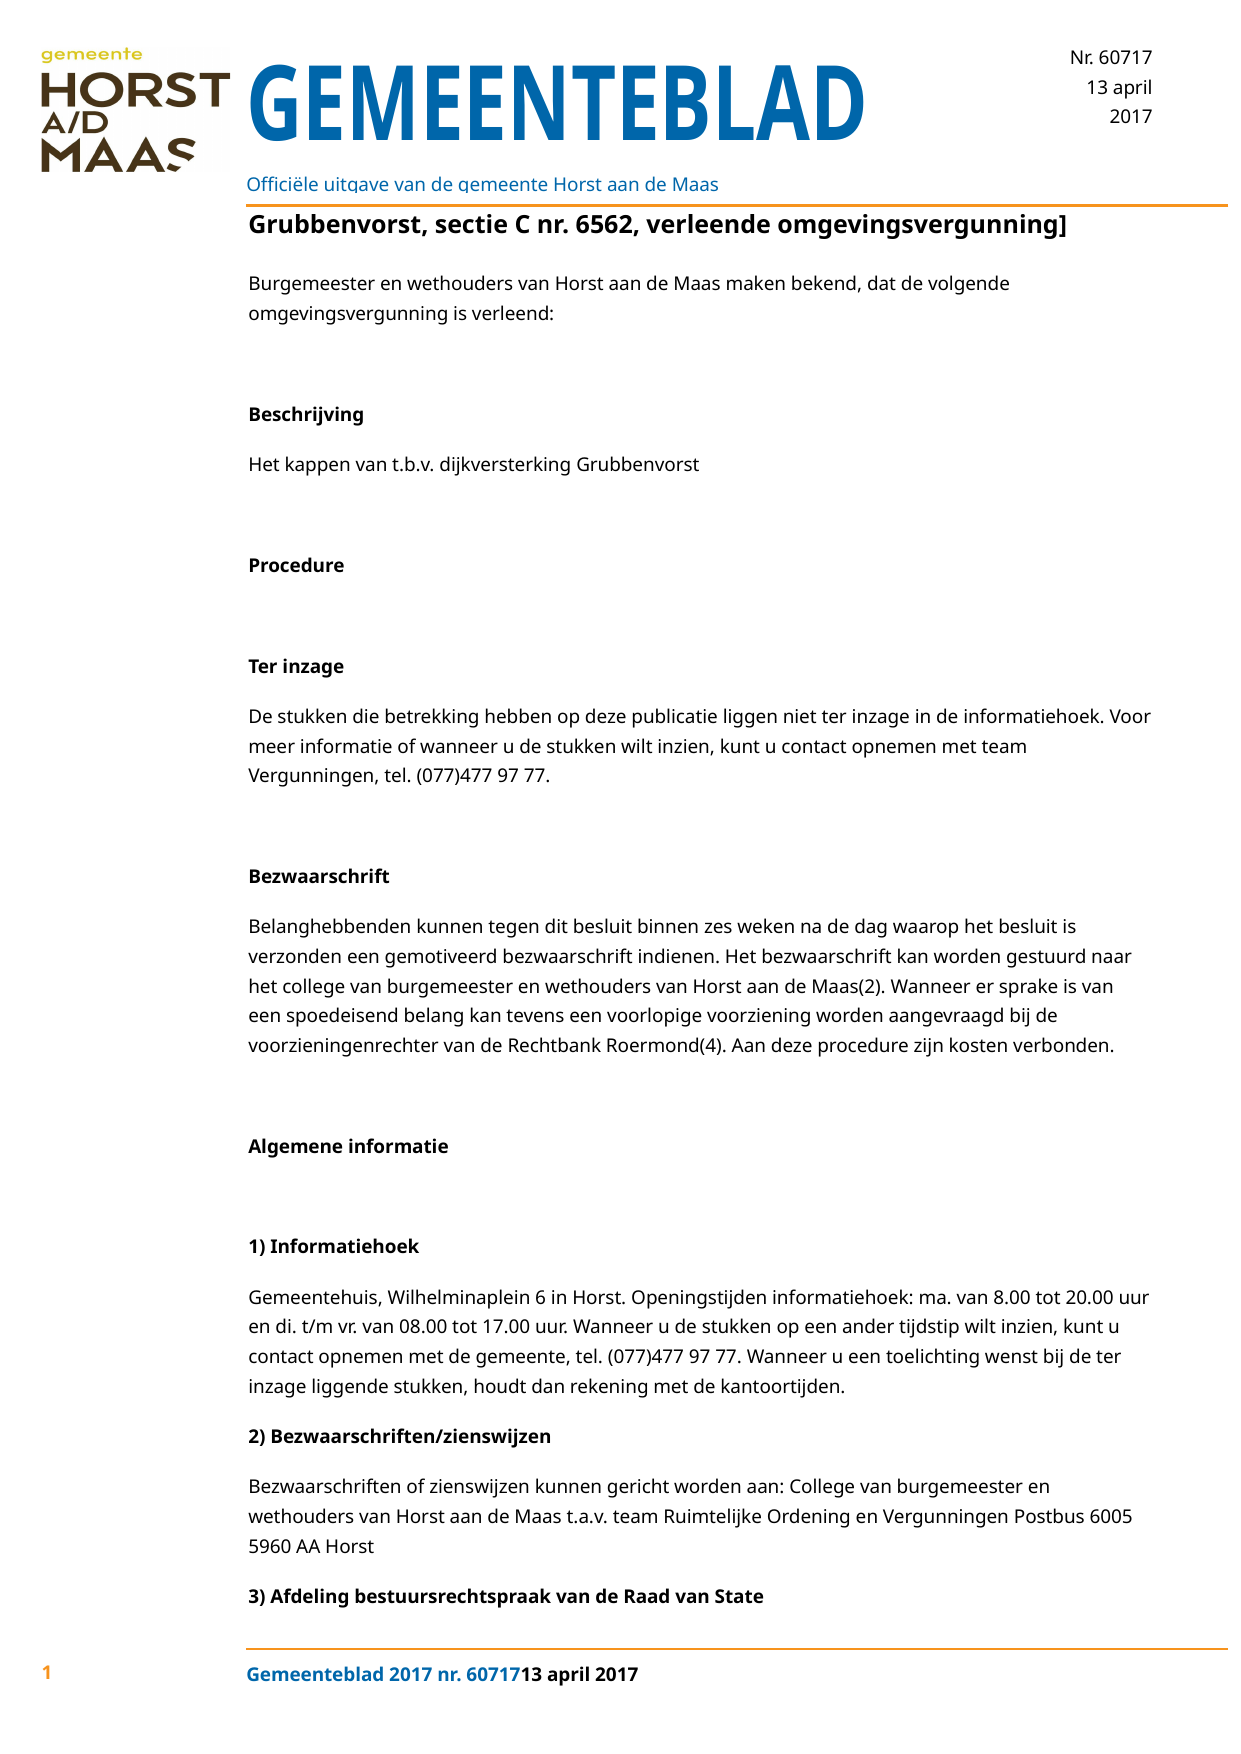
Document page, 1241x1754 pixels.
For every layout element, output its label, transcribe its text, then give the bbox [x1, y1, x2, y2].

text Het kappen van t.b.v. dijkversterking Grubbenvorst [248, 451, 1152, 477]
text Ter inzage [248, 653, 1152, 678]
text 2) Bezwaarschriften/zienswijzen [248, 1423, 1152, 1449]
text Grubbenvorst, sectie C nr. 6562, verleende omgevingsvergunning] [248, 207, 1152, 241]
text Belanghebbenden kunnen tegen dit besluit binnen zes weken na de dag waarop het besluit is verzonden een gemotiveerd bezwaarschrift indienen. Het bezwaarschrift kan worden gestuurd naar het college van burgemeester en wethouders van Horst aan de Maas(2). Wanneer er sprake is van een spoedeisend belang kan tevens een voorlopige voorziening worden aangevraagd bij de voorzieningenrechter van de Rechtbank Roermond(4). Aan deze procedure zijn kosten verbonden. [248, 914, 1152, 1058]
text Gemeentehuis, Wilhelminaplein 6 in Horst. Openingstijden informatiehoek: ma. van 8.00 tot 20.00 uur en di. t/m vr. van 08.00 tot 17.00 uur. Wanneer u de stukken op een ander tijdstip wilt inzien, kunt u contact opnemen met de gemeente, tel. (077)477 97 77. Wanneer u een toelichting wenst bij de ter inzage liggende stukken, houdt dan rekening met de kantoortijden. [248, 1284, 1152, 1398]
text Burgemeester en wethouders van Horst aan de Maas maken bekend, dat de volgende omgevingsvergunning is verleend: [248, 270, 1152, 326]
text Bezwaarschrift [248, 863, 1152, 889]
text Procedure [248, 552, 1152, 578]
text 1) Informatiehoek [248, 1234, 1152, 1259]
text De stukken die betrekking hebben op deze publicatie liggen niet ter inzage in de informatiehoek. Voor meer informatie of wanneer u de stukken wilt inzien, kunt u contact opnemen met team Vergunningen, tel. (077)477 97 77. [248, 703, 1152, 788]
text Bezwaarschriften of zienswijzen kunnen gericht worden aan: College van burgemeester en wethouders van Horst aan de Maas t.a.v. team Ruimtelijke Ordening en Vergunningen Postbus 6005 5960 AA Horst [248, 1474, 1152, 1558]
text 3) Afdeling bestuursrechtspraak van de Raad van State [248, 1583, 1152, 1609]
text Beschrijving [248, 401, 1152, 426]
text Algemene informatie [248, 1133, 1152, 1158]
picture [41, 47, 231, 172]
